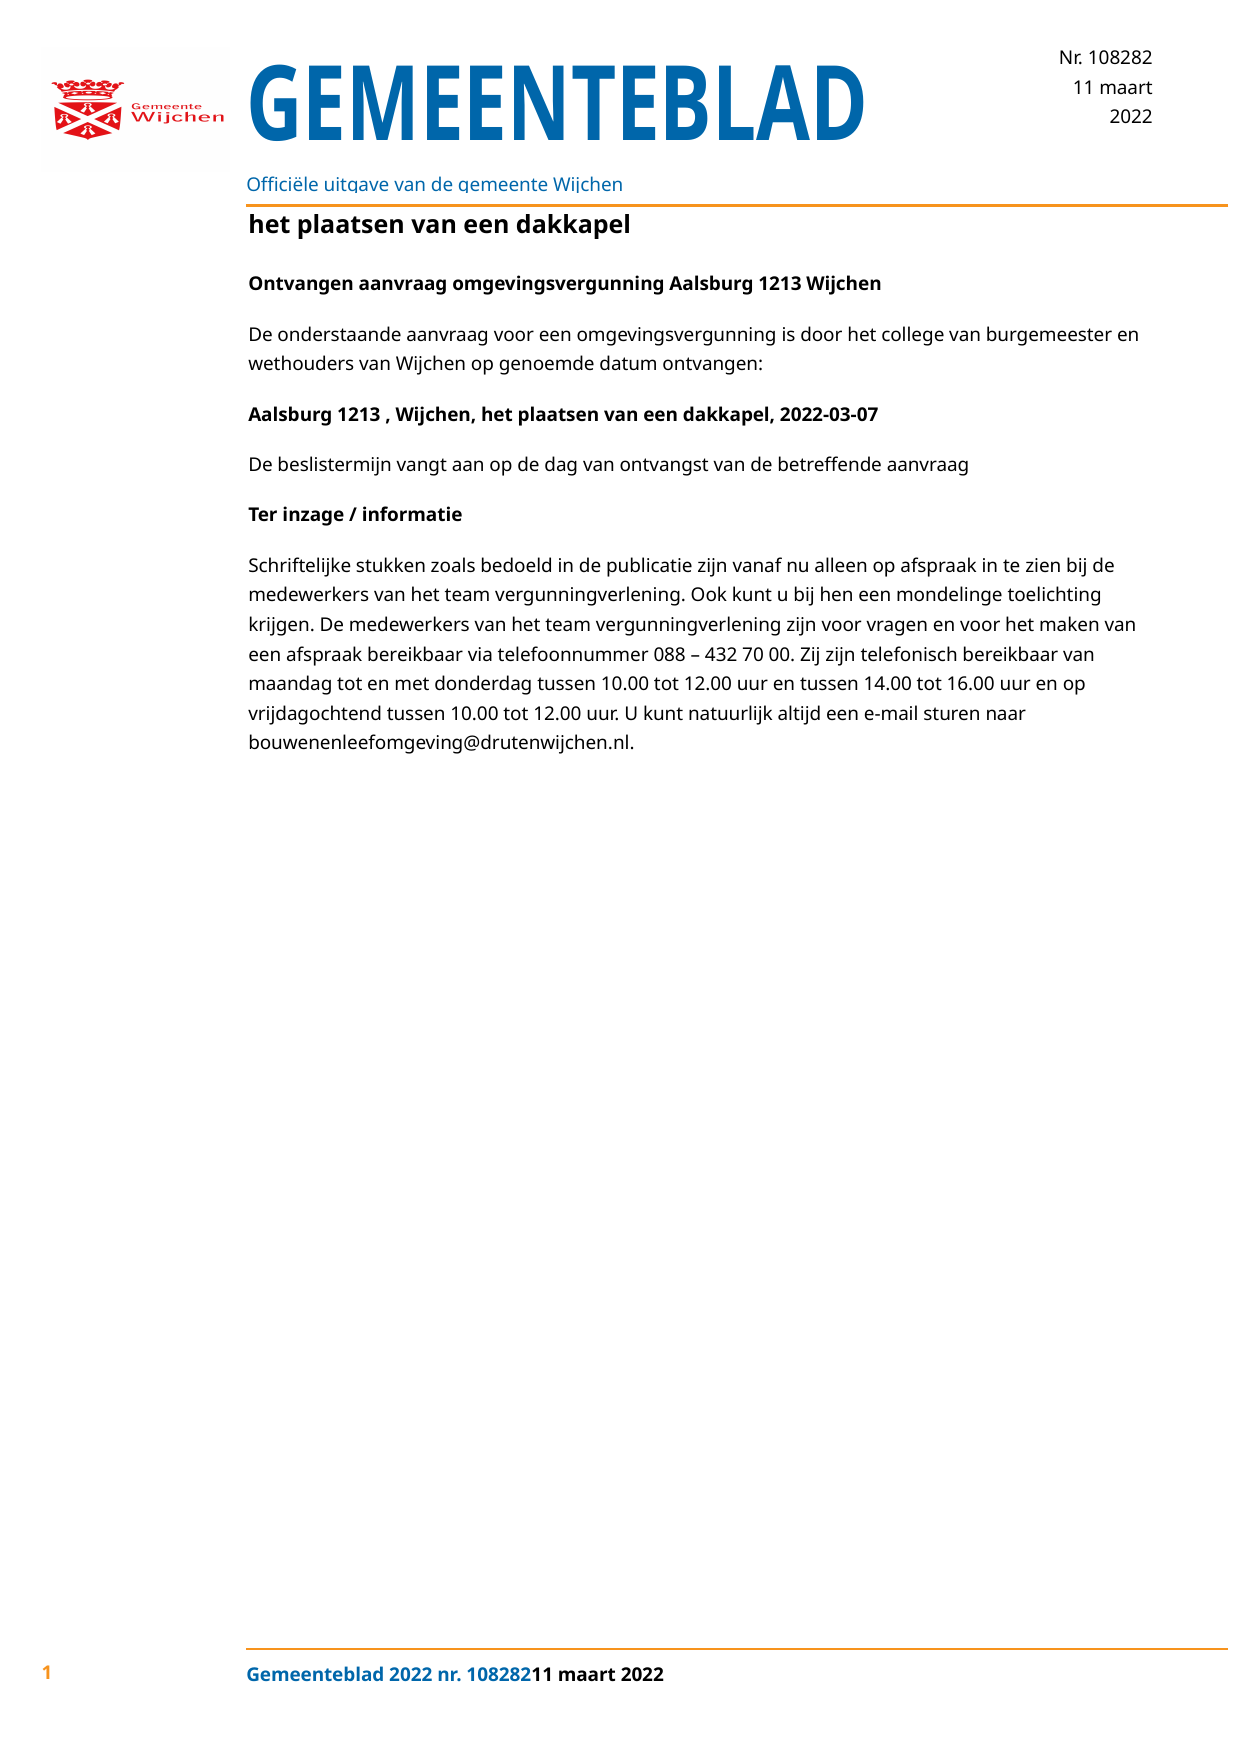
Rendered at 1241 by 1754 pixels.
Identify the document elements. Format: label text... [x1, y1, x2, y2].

text het plaatsen van een dakkapel [248, 207, 1152, 241]
text De beslistermijn vangt aan op de dag van ontvangst van de betreffende aanvraag [248, 451, 1152, 477]
text Ontvangen aanvraag omgevingsvergunning Aalsburg 1213 Wijchen [248, 270, 1152, 296]
text Ter inzage / informatie [248, 502, 1152, 527]
text Aalsburg 1213 , Wijchen, het plaatsen van een dakkapel, 2022-03-07 [248, 401, 1152, 426]
text De onderstaande aanvraag voor een omgevingsvergunning is door het college van burgemeester en wethouders van Wijchen op genoemde datum ontvangen: [248, 321, 1152, 376]
text Schriftelijke stukken zoals bedoeld in de publicatie zijn vanaf nu alleen op afspraak in te zien bij de medewerkers van het team vergunningverlening. Ook kunt u bij hen een mondelinge toelichting krijgen. De medewerkers van het team vergunningverlening zijn voor vragen en voor het maken van een afspraak bereikbaar via telefoonnummer 088 – 432 70 00. Zij zijn telefonisch bereikbaar van maandag tot en met donderdag tussen 10.00 tot 12.00 uur en tussen 14.00 tot 16.00 uur en op vrijdagochtend tussen 10.00 tot 12.00 uur. U kunt natuurlijk altijd een e-mail sturen naar bouwenenleefomgeving@drutenwijchen.nl. [248, 552, 1152, 755]
picture [41, 47, 231, 172]
